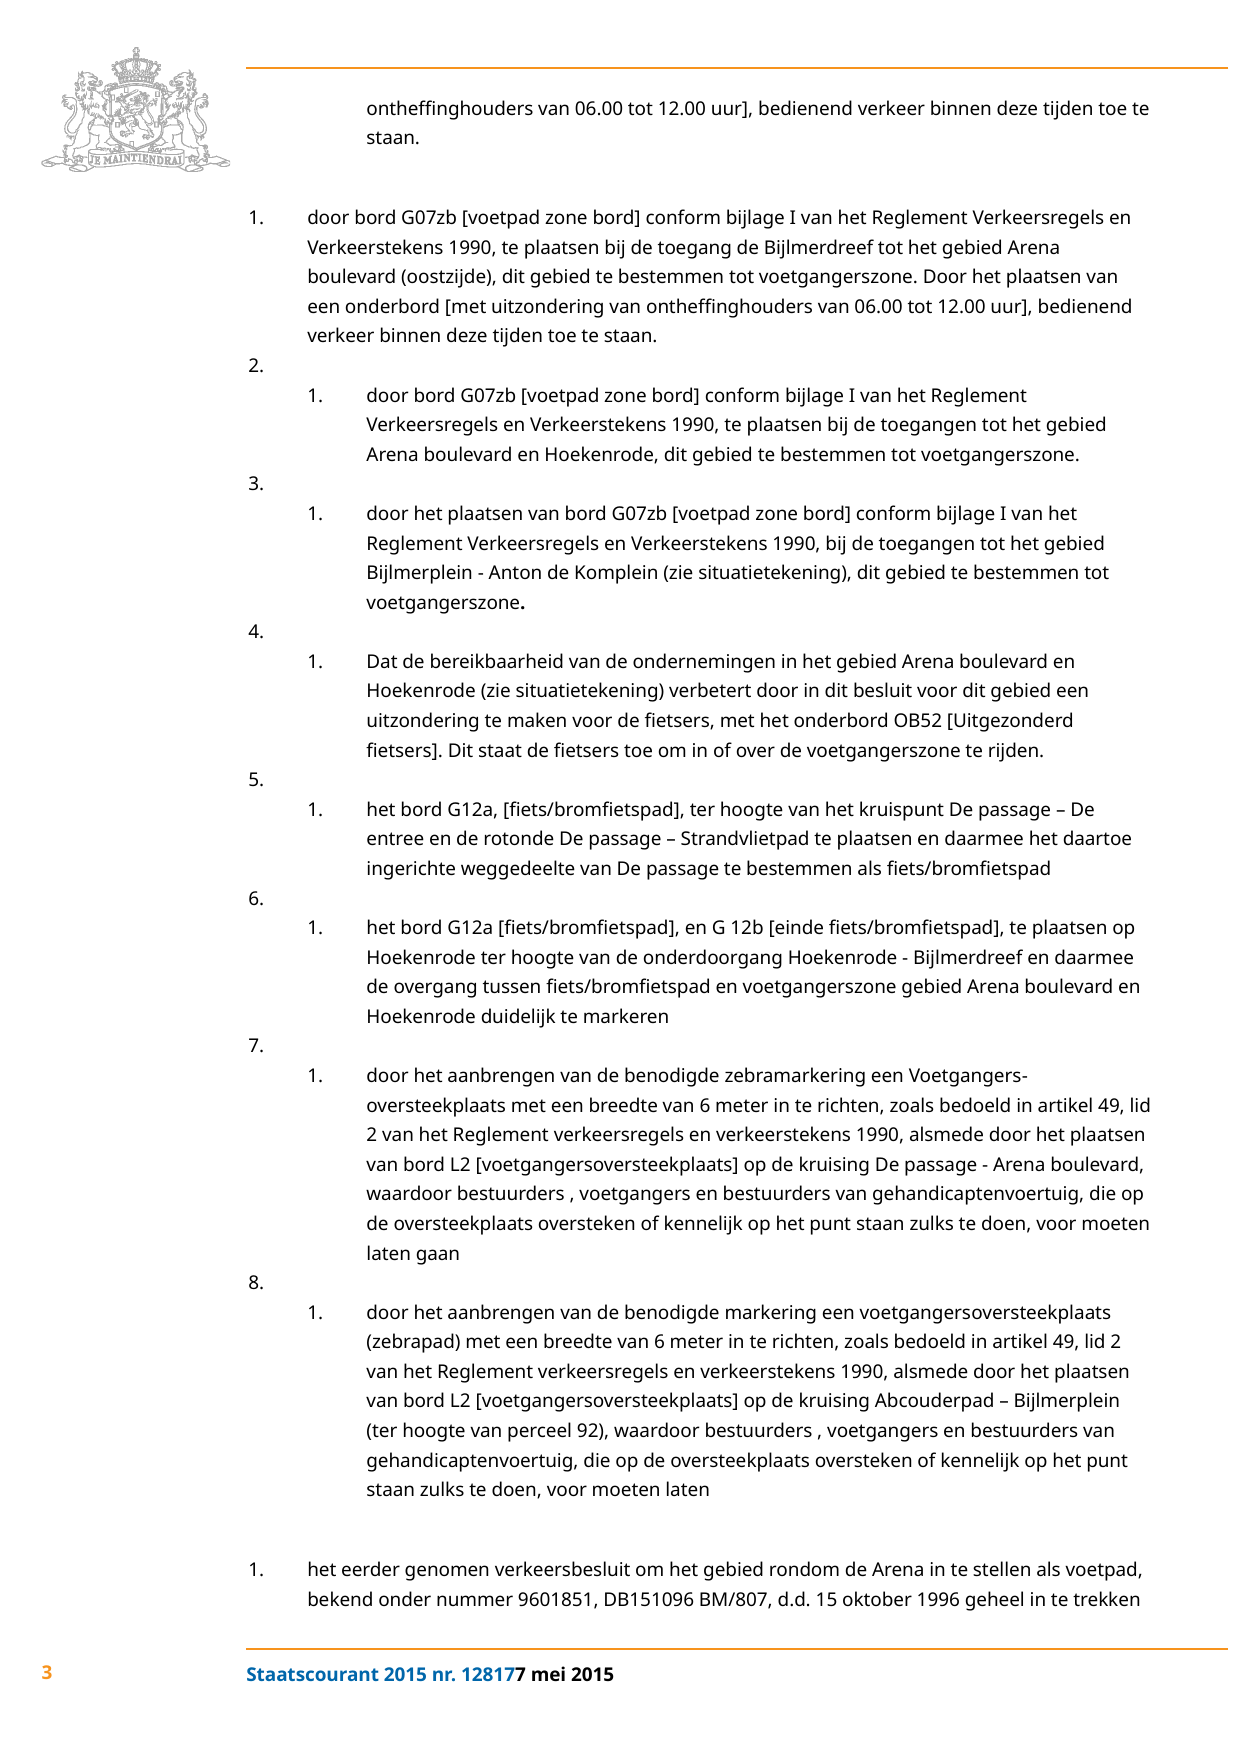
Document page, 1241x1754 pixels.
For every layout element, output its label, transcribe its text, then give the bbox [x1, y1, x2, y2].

list het bord G12a, [fiets/bromfietspad], ter hoogte van het kruispunt De passage – De entree en de rotonde De passage – Strandvlietpad te plaatsen en daarmee het daartoe ingerichte weggedeelte van De passage te bestemmen als fiets/bromfietspad [307, 796, 1152, 881]
picture [41, 47, 231, 172]
list door het plaatsen van bord G07zb [voetpad zone bord] conform bijlage I van het Reglement Verkeersregels en Verkeerstekens 1990, bij de toegangen tot het gebied Bijlmerplein - Anton de Komplein (zie situatietekening), dit gebied te bestemmen tot voetgangerszone. [307, 500, 1152, 615]
list het bord G12a [fiets/bromfietspad], en G 12b [einde fiets/bromfietspad], te plaatsen op Hoekenrode ter hoogte van de onderdoorgang Hoekenrode - Bijlmerdreef en daarmee de overgang tussen fiets/bromfietspad en voetgangerszone gebied Arena boulevard en Hoekenrode duidelijk te markeren [307, 914, 1152, 1029]
list door het aanbrengen van de benodigde markering een voetgangers­oversteek­plaats (zebrapad) met een breedte van 6 meter in te richten, zoals bedoeld in artikel 49, lid 2 van het Reglement verkeersregels en verkeerstekens 1990, alsmede door het plaatsen van bord L2 [voetgangersoversteekplaats] op de kruising Abcouderpad – Bijlmerplein (ter hoogte van perceel 92), waardoor bestuurders , voetgangers en bestuurders van gehandicaptenvoertuig, die op de oversteekplaats oversteken of kennelijk op het punt staan zulks te doen, voor moeten laten [307, 1299, 1152, 1502]
list door bord G07zb [voetpad zone bord] conform bijlage I van het Reglement Verkeersregels en Verkeerstekens 1990, te plaatsen bij de toegang de Bijlmerdreef tot het gebied Arena boulevard (oostzijde), dit gebied te bestemmen tot voetgangerszone. Door het plaatsen van een onderbord [met uitzondering van ontheffinghouders van 06.00 tot 12.00 uur], bedienend verkeer binnen deze tijden toe te staan. [248, 204, 1152, 348]
list ontheffinghouders van 06.00 tot 12.00 uur], bedienend verkeer binnen deze tijden toe te staan. [307, 95, 1152, 150]
list het eerder genomen verkeersbesluit om het gebied rondom de Arena in te stellen als voetpad, bekend onder nummer 9601851, DB151096 BM/807, d.d. 15 oktober 1996 geheel in te trekken [248, 1556, 1152, 1612]
list door het aanbrengen van de benodigde zebramarkering een Voetgangers­oversteekplaats met een breedte van 6 meter in te richten, zoals bedoeld in artikel 49, lid 2 van het Reglement verkeersregels en verkeerstekens 1990, alsmede door het plaatsen van bord L2 [voetgangersoversteekplaats] op de kruising De passage - Arena boulevard, waardoor bestuurders , voetgangers en bestuurders van gehandicaptenvoertuig, die op de oversteekplaats oversteken of kennelijk op het punt staan zulks te doen, voor moeten laten gaan [307, 1062, 1152, 1266]
list Dat de bereikbaarheid van de ondernemingen in het gebied Arena boulevard en Hoekenrode (zie situatietekening) verbetert door in dit besluit voor dit gebied een uitzondering te maken voor de fietsers, met het onderbord OB52 [Uitgezonderd fietsers]. Dit staat de fietsers toe om in of over de voetgangerszone te rijden. [307, 648, 1152, 763]
list door bord G07zb [voetpad zone bord] conform bijlage I van het Reglement Verkeersregels en Verkeerstekens 1990, te plaatsen bij de toegangen tot het gebied Arena boulevard en Hoekenrode, dit gebied te bestemmen tot voetgangerszone. [307, 382, 1152, 467]
